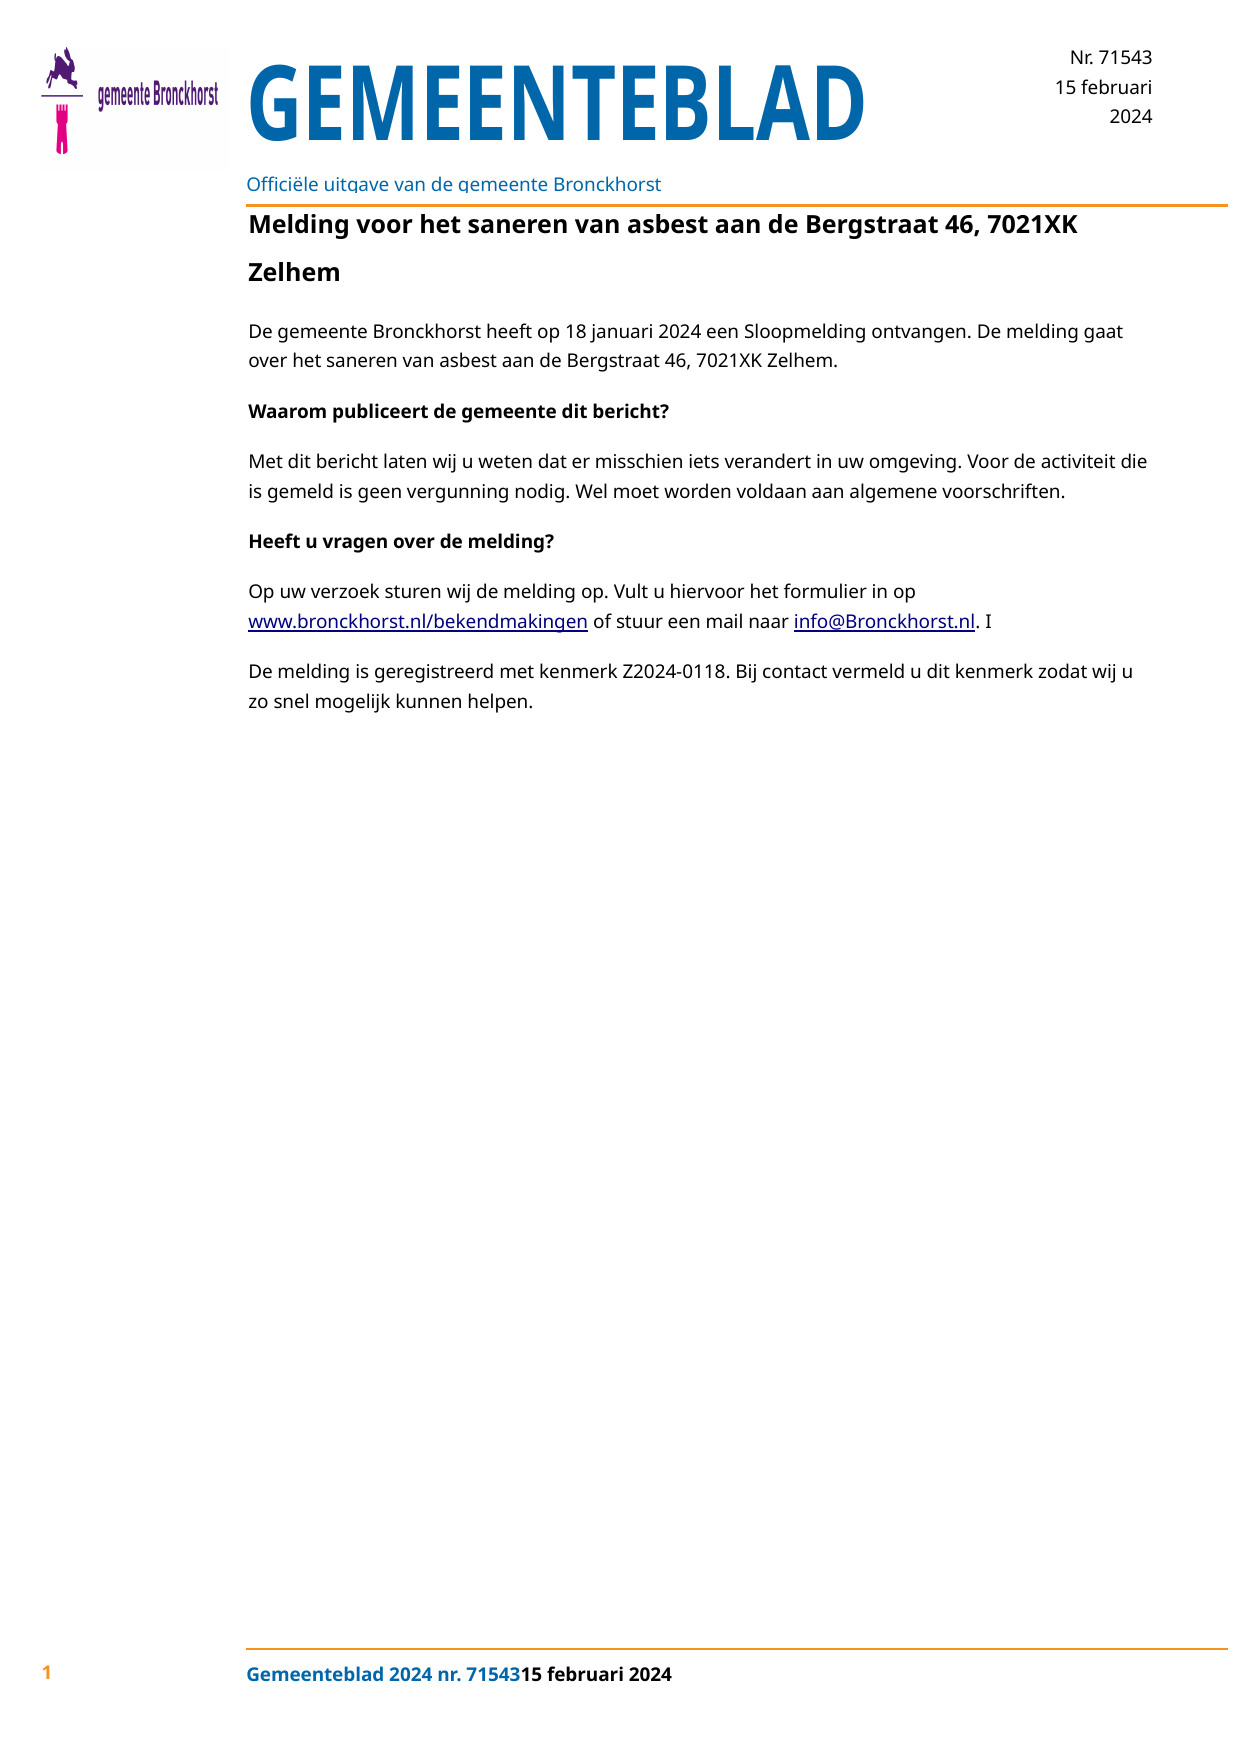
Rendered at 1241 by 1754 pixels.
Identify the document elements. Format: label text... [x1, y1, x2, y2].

text Op uw verzoek sturen wij de melding op. Vult u hiervoor het formulier in op www.bronckhorst.nl/bekendmakingen of stuur een mail naar info@Bronckhorst.nl. I [248, 579, 1152, 634]
text Met dit bericht laten wij u weten dat er misschien iets verandert in uw omgeving. Voor de activiteit die is gemeld is geen vergunning nodig. Wel moet worden voldaan aan algemene voorschriften. [248, 448, 1152, 504]
text De melding is geregistreerd met kenmerk Z2024-0118. Bij contact vermeld u dit kenmerk zodat wij u zo snel mogelijk kunnen helpen. [248, 659, 1152, 714]
picture [41, 47, 231, 172]
text Heeft u vragen over de melding? [248, 528, 1152, 554]
text De gemeente Bronckhorst heeft op 18 januari 2024 een Sloopmelding ontvangen. De melding gaat over het saneren van asbest aan de Bergstraat 46, 7021XK Zelhem. [248, 318, 1152, 373]
text Waarom publiceert de gemeente dit bericht? [248, 398, 1152, 424]
text Melding voor het saneren van asbest aan de Bergstraat 46, 7021XK Zelhem [248, 207, 1152, 288]
